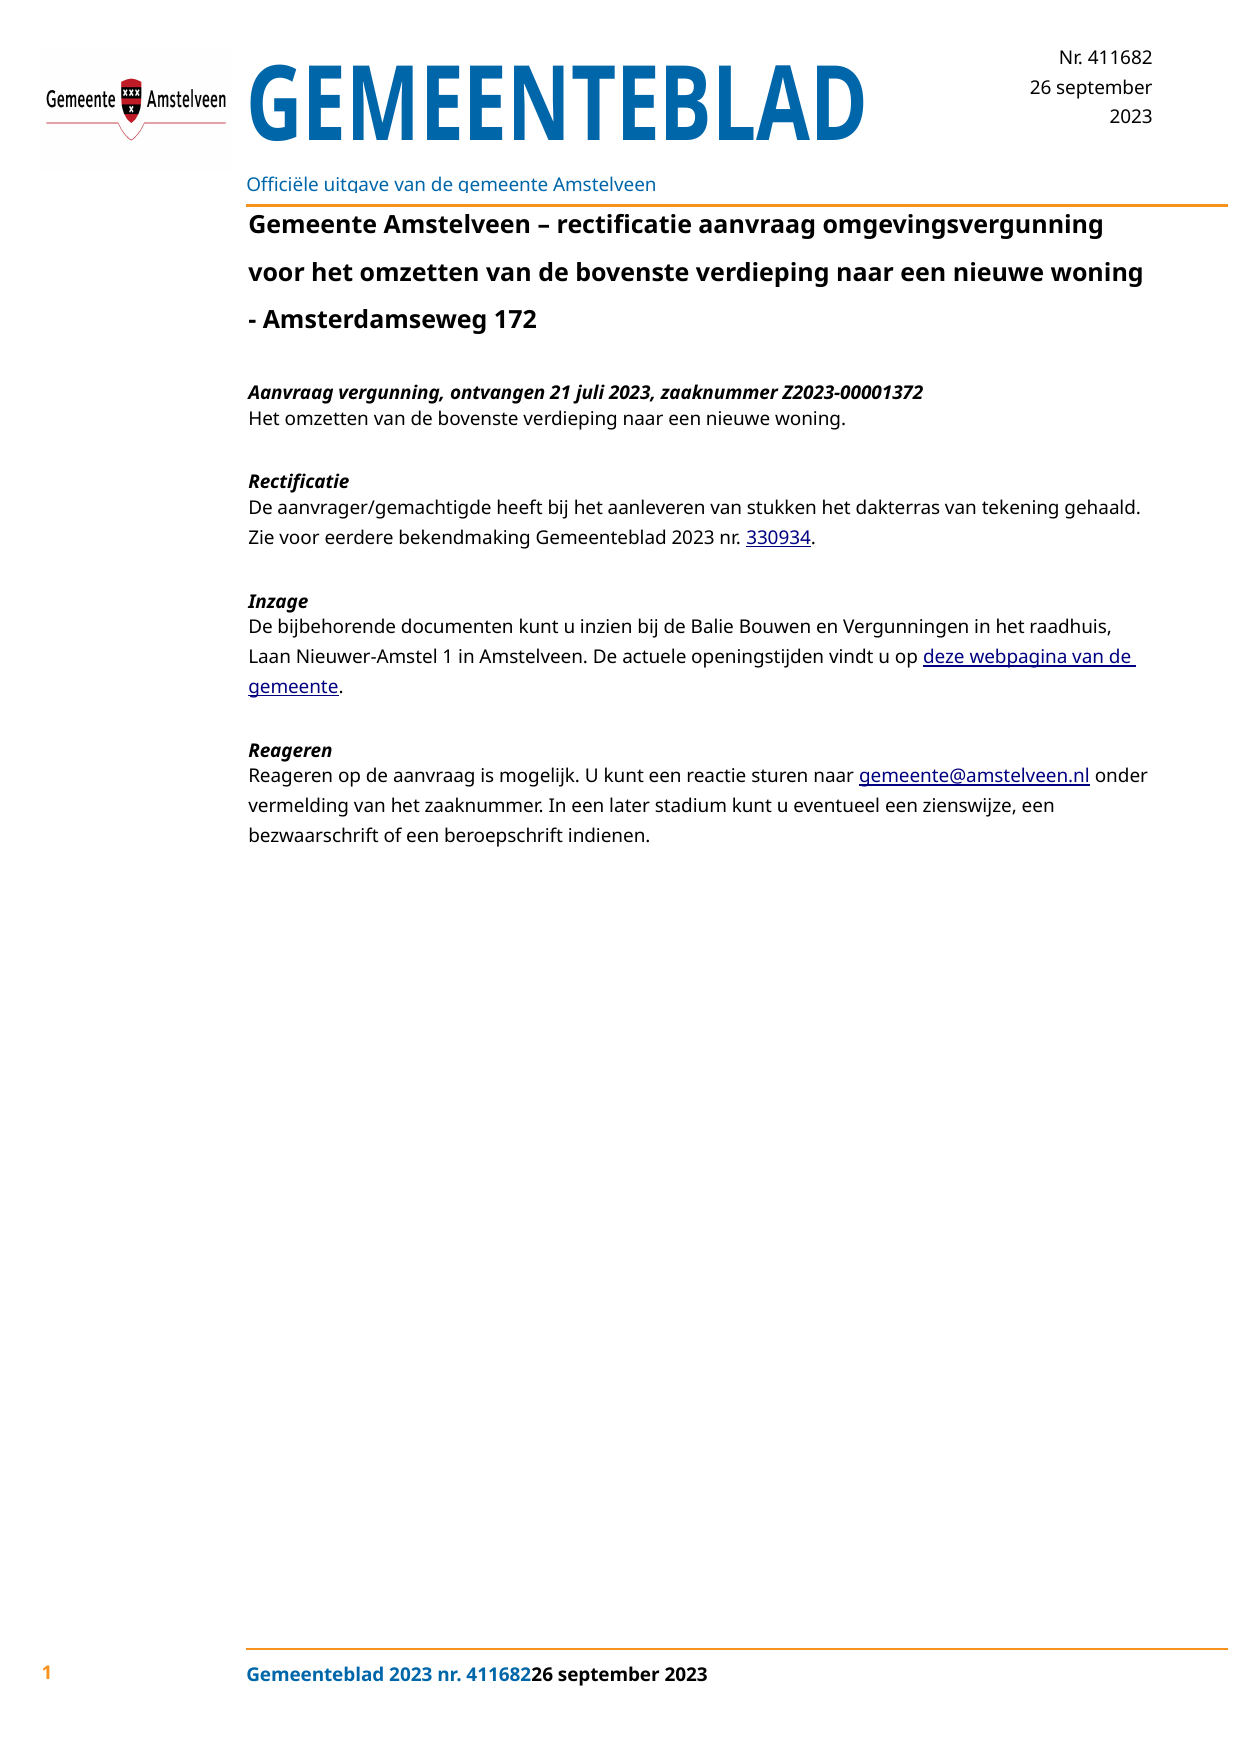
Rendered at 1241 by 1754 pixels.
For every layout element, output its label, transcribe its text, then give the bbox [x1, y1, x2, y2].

text Rectificatie [248, 469, 1152, 494]
text De bijbehorende documenten kunt u inzien bij de Balie Bouwen en Vergunningen in het raadhuis, Laan Nieuwer-Amstel 1 in Amstelveen. De actuele openingstijden vindt u op deze webpagina van de gemeente. [248, 614, 1152, 699]
text Inzage [248, 588, 1152, 614]
text Reageren [248, 737, 1152, 763]
picture [41, 47, 231, 172]
text De aanvrager/gemachtigde heeft bij het aanleveren van stukken het dakterras van tekening gehaald. Zie voor eerdere bekendmaking Gemeenteblad 2023 nr. 330934. [248, 494, 1152, 550]
text Reageren op de aanvraag is mogelijk. U kunt een reactie sturen naar gemeente@amstelveen.nl onder vermelding van het zaaknummer. In een later stadium kunt u eventueel een zienswijze, een bezwaarschrift of een beroepschrift indienen. [248, 763, 1152, 847]
text Het omzetten van de bovenste verdieping naar een nieuwe woning. [248, 405, 1152, 431]
text Aanvraag vergunning, ontvangen 21 juli 2023, zaaknummer Z2023-00001372 [248, 379, 1152, 405]
text Gemeente Amstelveen – rectificatie aanvraag omgevingsvergunning voor het omzetten van de bovenste verdieping naar een nieuwe woning - Amsterdamseweg 172 [248, 207, 1152, 336]
